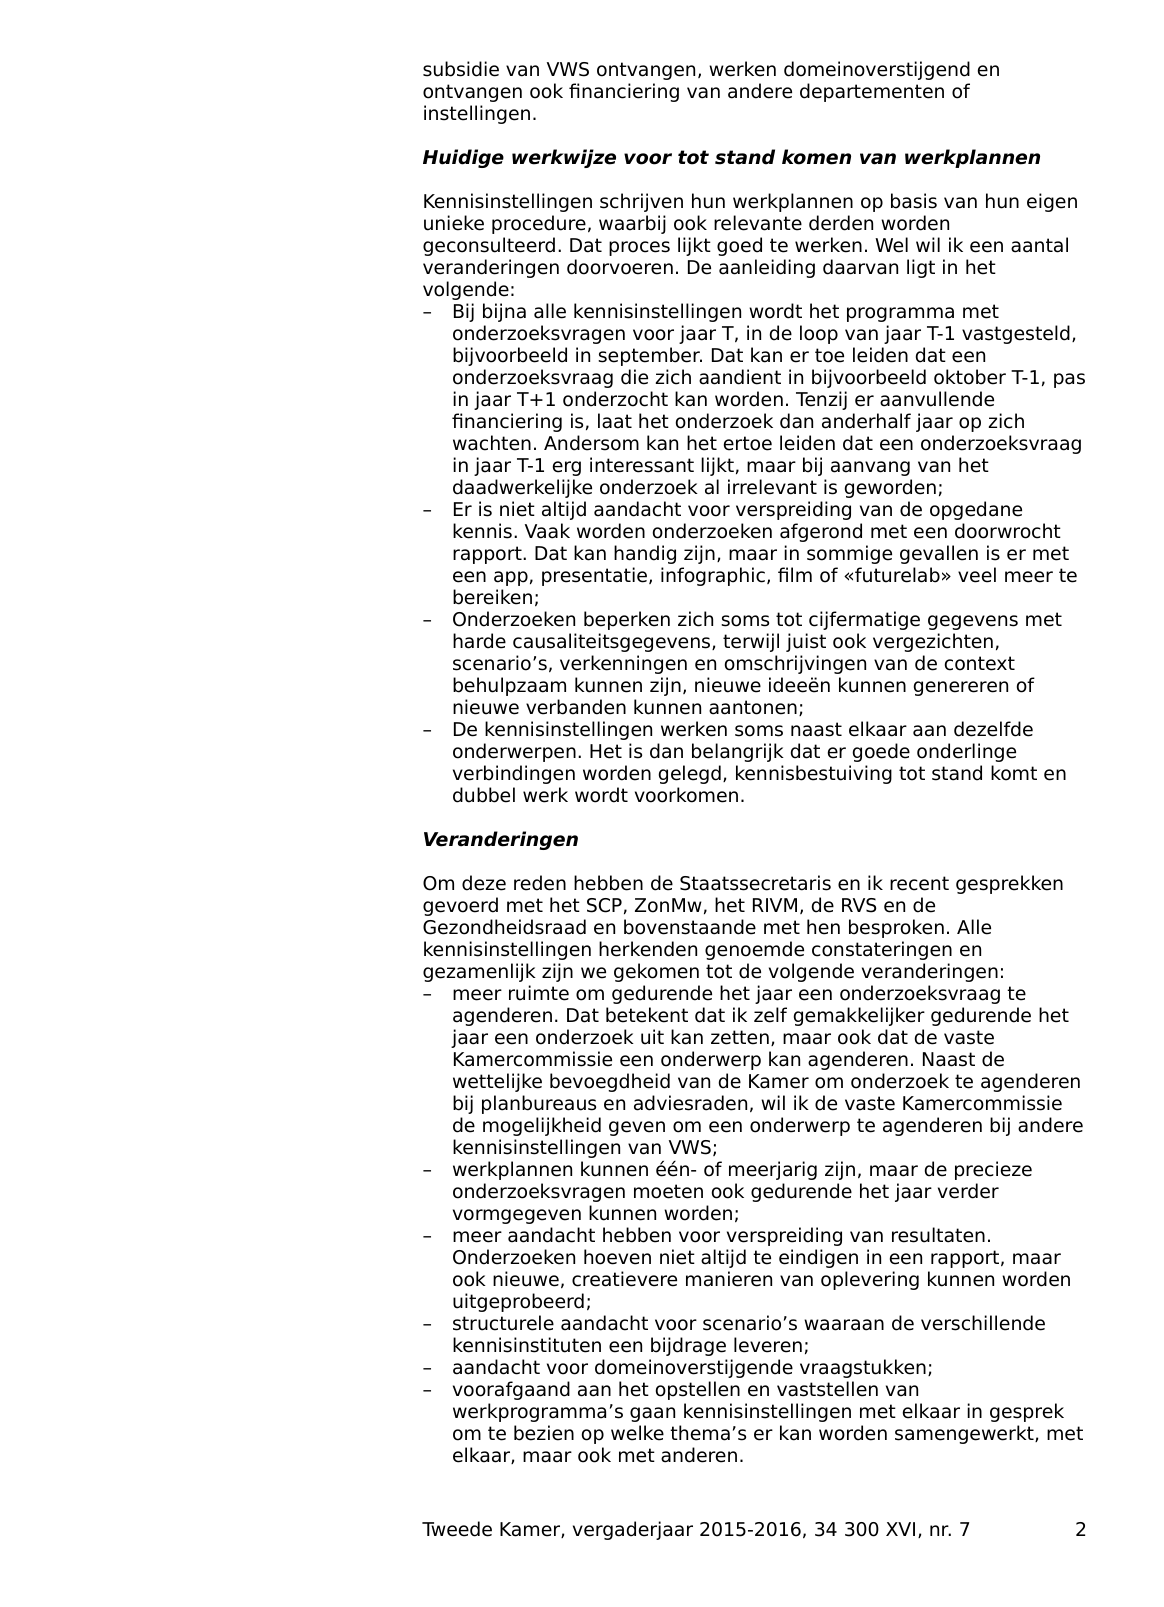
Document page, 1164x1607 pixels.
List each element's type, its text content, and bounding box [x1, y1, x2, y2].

text – voorafgaand aan het opstellen en vaststellen van werkprogramma’s gaan kennisinstellingen met elkaar in gesprek om te bezien op welke thema’s er kan worden samengewerkt, met elkaar, maar ook met anderen. [422, 1379, 1087, 1467]
text – Onderzoeken beperken zich soms tot cijfermatige gegevens met harde causaliteitsgegevens, terwijl juist ook vergezichten, scenario’s, verkenningen en omschrijvingen van de context behulpzaam kunnen zijn, nieuwe ideeën kunnen genereren of nieuwe verbanden kunnen aantonen; [422, 609, 1087, 719]
text subsidie van VWS ontvangen, werken domeinoverstijgend en ontvangen ook financiering van andere departementen of instellingen. [422, 59, 1087, 125]
text – Er is niet altijd aandacht voor verspreiding van de opgedane kennis. Vaak worden onderzoeken afgerond met een doorwrocht rapport. Dat kan handig zijn, maar in sommige gevallen is er met een app, presentatie, infographic, film of «futurelab» veel meer te bereiken; [422, 499, 1087, 609]
text – werkplannen kunnen één- of meerjarig zijn, maar de precieze onderzoeksvragen moeten ook gedurende het jaar verder vormgegeven kunnen worden; [422, 1159, 1087, 1225]
text – meer aandacht hebben voor verspreiding van resultaten. Onderzoeken hoeven niet altijd te eindigen in een rapport, maar ook nieuwe, creatievere manieren van oplevering kunnen worden uitgeprobeerd; [422, 1225, 1087, 1313]
text – meer ruimte om gedurende het jaar een onderzoeksvraag te agenderen. Dat betekent dat ik zelf gemakkelijker gedurende het jaar een onderzoek uit kan zetten, maar ook dat de vaste Kamercommissie een onderwerp kan agenderen. Naast de wettelijke bevoegdheid van de Kamer om onderzoek te agenderen bij planbureaus en adviesraden, wil ik de vaste Kamercommissie de mogelijkheid geven om een onderwerp te agenderen bij andere kennisinstellingen van VWS; [422, 983, 1087, 1159]
subtitle Veranderingen [422, 829, 1087, 851]
text Om deze reden hebben de Staatssecretaris en ik recent gesprekken gevoerd met het SCP, ZonMw, het RIVM, de RVS en de Gezondheidsraad en bovenstaande met hen besproken. Alle kennisinstellingen herkenden genoemde constateringen en gezamenlijk zijn we gekomen tot de volgende veranderingen: [422, 873, 1087, 983]
text Kennisinstellingen schrijven hun werkplannen op basis van hun eigen unieke procedure, waarbij ook relevante derden worden geconsulteerd. Dat proces lijkt goed te werken. Wel wil ik een aantal veranderingen doorvoeren. De aanleiding daarvan ligt in het volgende: [422, 191, 1087, 301]
text – aandacht voor domeinoverstijgende vraagstukken; [422, 1357, 1087, 1379]
text – De kennisinstellingen werken soms naast elkaar aan dezelfde onderwerpen. Het is dan belangrijk dat er goede onderlinge verbindingen worden gelegd, kennisbestuiving tot stand komt en dubbel werk wordt voorkomen. [422, 719, 1087, 807]
text – structurele aandacht voor scenario’s waaraan de verschillende kennisinstituten een bijdrage leveren; [422, 1313, 1087, 1357]
subtitle Huidige werkwijze voor tot stand komen van werkplannen [422, 147, 1087, 169]
text – Bij bijna alle kennisinstellingen wordt het programma met onderzoeksvragen voor jaar T, in de loop van jaar T-1 vastgesteld, bijvoorbeeld in september. Dat kan er toe leiden dat een onderzoeksvraag die zich aandient in bijvoorbeeld oktober T-1, pas in jaar T+1 onderzocht kan worden. Tenzij er aanvullende financiering is, laat het onderzoek dan anderhalf jaar op zich wachten. Andersom kan het ertoe leiden dat een onderzoeksvraag in jaar T-1 erg interessant lijkt, maar bij aanvang van het daadwerkelijke onderzoek al irrelevant is geworden; [422, 301, 1087, 499]
